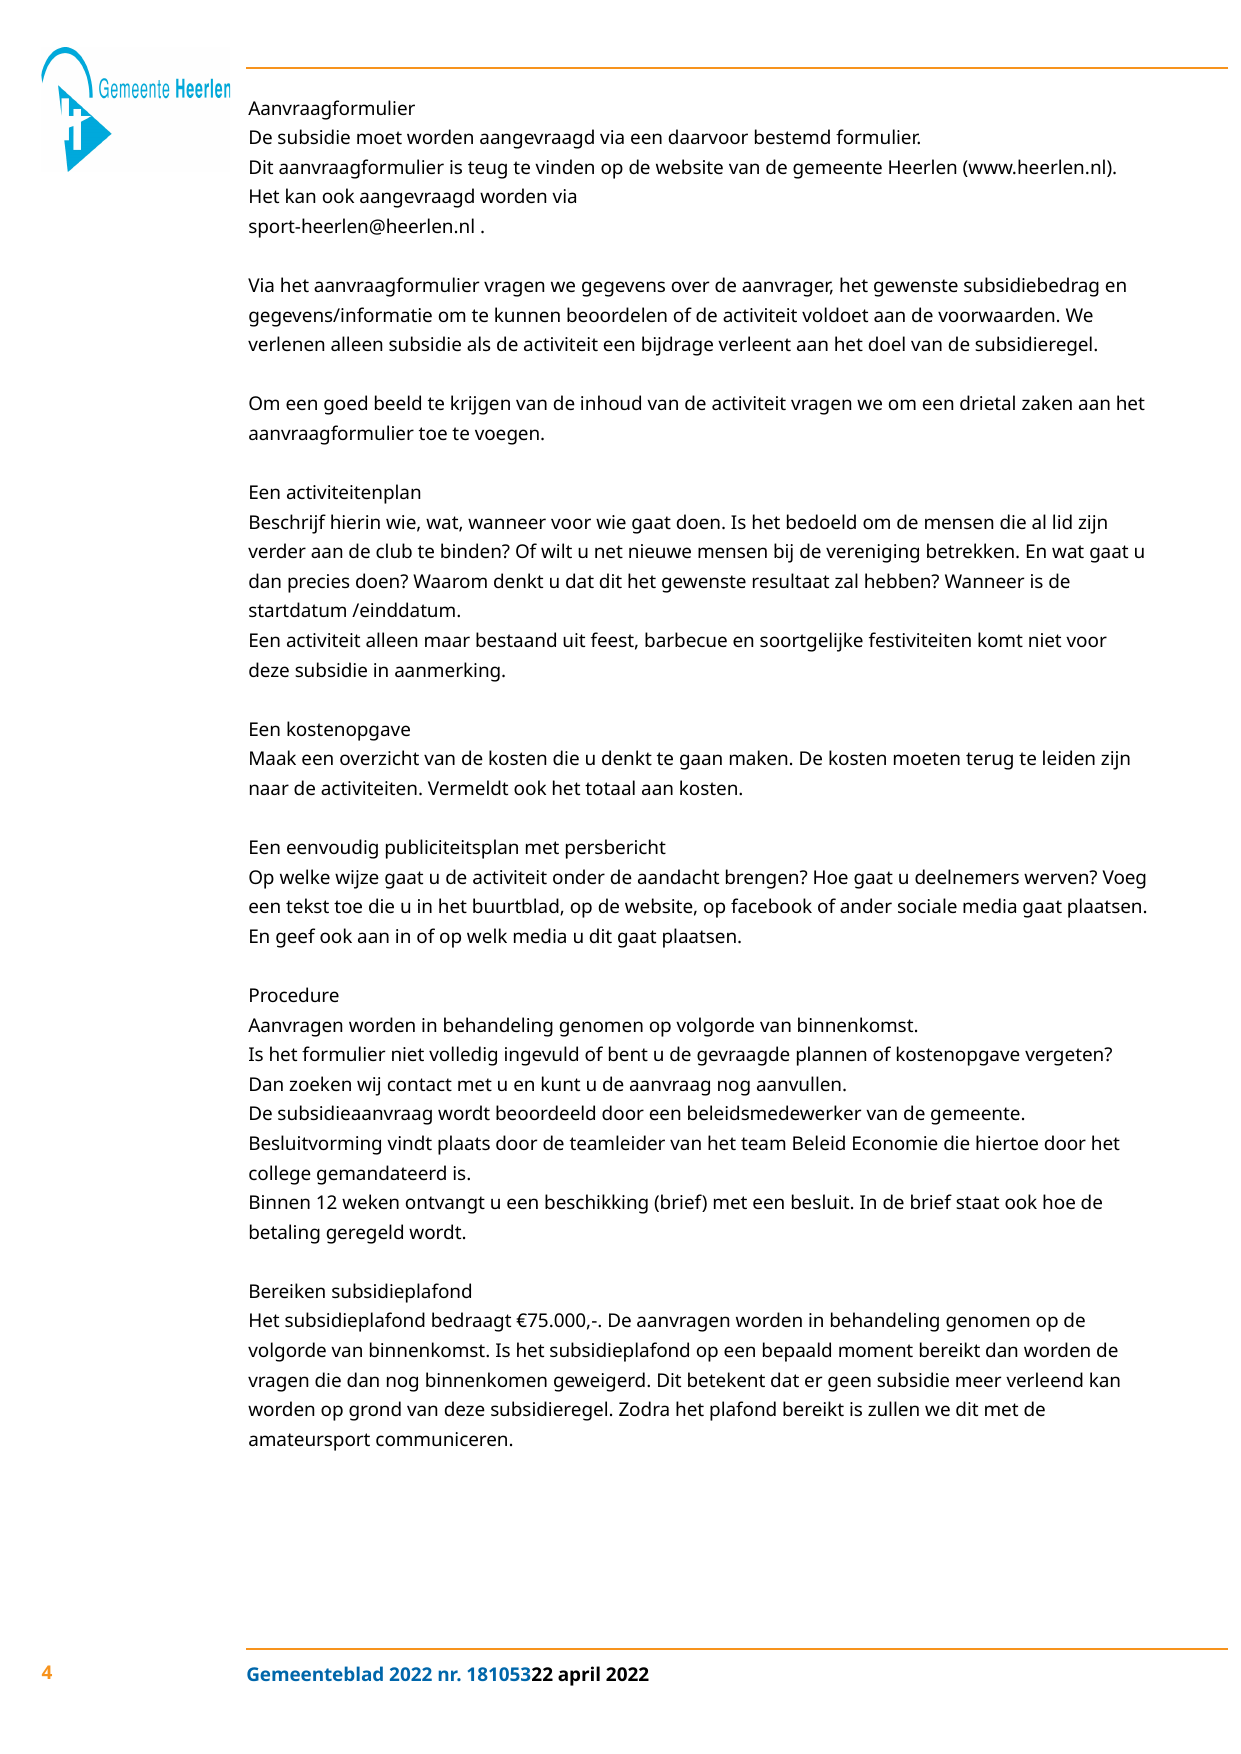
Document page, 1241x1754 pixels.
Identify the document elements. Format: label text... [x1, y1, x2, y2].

text Op welke wijze gaat u de activiteit onder de aandacht brengen? Hoe gaat u deelnemers werven? Voeg een tekst toe die u in het buurtblad, op de website, op facebook of ander sociale media gaat plaatsen. En geef ook aan in of op welk media u dit gaat plaatsen. [248, 864, 1152, 949]
text Een activiteitenplan [248, 479, 1152, 505]
text Bereiken subsidieplafond [248, 1278, 1152, 1304]
text Maak een overzicht van de kosten die u denkt te gaan maken. De kosten moeten terug te leiden zijn naar de activiteiten. Vermeldt ook het totaal aan kosten. [248, 746, 1152, 801]
text Dit aanvraagformulier is teug te vinden op de website van de gemeente Heerlen (www.heerlen.nl). Het kan ook aangevraagd worden via [248, 154, 1152, 209]
text Via het aanvraagformulier vragen we gegevens over de aanvrager, het gewenste subsidiebedrag en gegevens/informatie om te kunnen beoordelen of de activiteit voldoet aan de voorwaarden. We verlenen alleen subsidie als de activiteit een bijdrage verleent aan het doel van de subsidieregel. [248, 272, 1152, 357]
text Is het formulier niet volledig ingevuld of bent u de gevraagde plannen of kostenopgave vergeten? Dan zoeken wij contact met u en kunt u de aanvraag nog aanvullen. [248, 1041, 1152, 1097]
picture [41, 47, 59, 70]
text Om een goed beeld te krijgen van de inhoud van de activiteit vragen we om een drietal zaken aan het aanvraagformulier toe te voegen. [248, 391, 1152, 446]
text Binnen 12 weken ontvangt u een beschikking (brief) met een besluit. In de brief staat ook hoe de betaling geregeld wordt. [248, 1189, 1152, 1245]
text sport-heerlen@heerlen.nl . [248, 213, 1152, 239]
text Aanvragen worden in behandeling genomen op volgorde van binnenkomst. [248, 1012, 1152, 1038]
picture [41, 47, 231, 172]
text De subsidie moet worden aangevraagd via een daarvoor bestemd formulier. [248, 124, 1152, 150]
text De subsidieaanvraag wordt beoordeeld door een beleidsmedewerker van de gemeente. Besluitvorming vindt plaats door de teamleider van het team Beleid Economie die hiertoe door het college gemandateerd is. [248, 1101, 1152, 1186]
text Het subsidieplafond bedraagt €75.000,-. De aanvragen worden in behandeling genomen op de volgorde van binnenkomst. Is het subsidieplafond op een bepaald moment bereikt dan worden de vragen die dan nog binnenkomen geweigerd. Dit betekent dat er geen subsidie meer verleend kan worden op grond van deze subsidieregel. Zodra het plafond bereikt is zullen we dit met de amateursport communiceren. [248, 1308, 1152, 1452]
text Een activiteit alleen maar bestaand uit feest, barbecue en soortgelijke festiviteiten komt niet voor deze subsidie in aanmerking. [248, 627, 1152, 683]
text Procedure [248, 982, 1152, 1008]
text Beschrijf hierin wie, wat, wanneer voor wie gaat doen. Is het bedoeld om de mensen die al lid zijn verder aan de club te binden? Of wilt u net nieuwe mensen bij de vereniging betrekken. En wat gaat u dan precies doen? Waarom denkt u dat dit het gewenste resultaat zal hebben? Wanneer is de startdatum /einddatum. [248, 509, 1152, 623]
text Aanvraagformulier [248, 95, 1152, 121]
text Een eenvoudig publiciteitsplan met persbericht [248, 834, 1152, 860]
text Een kostenopgave [248, 716, 1152, 742]
